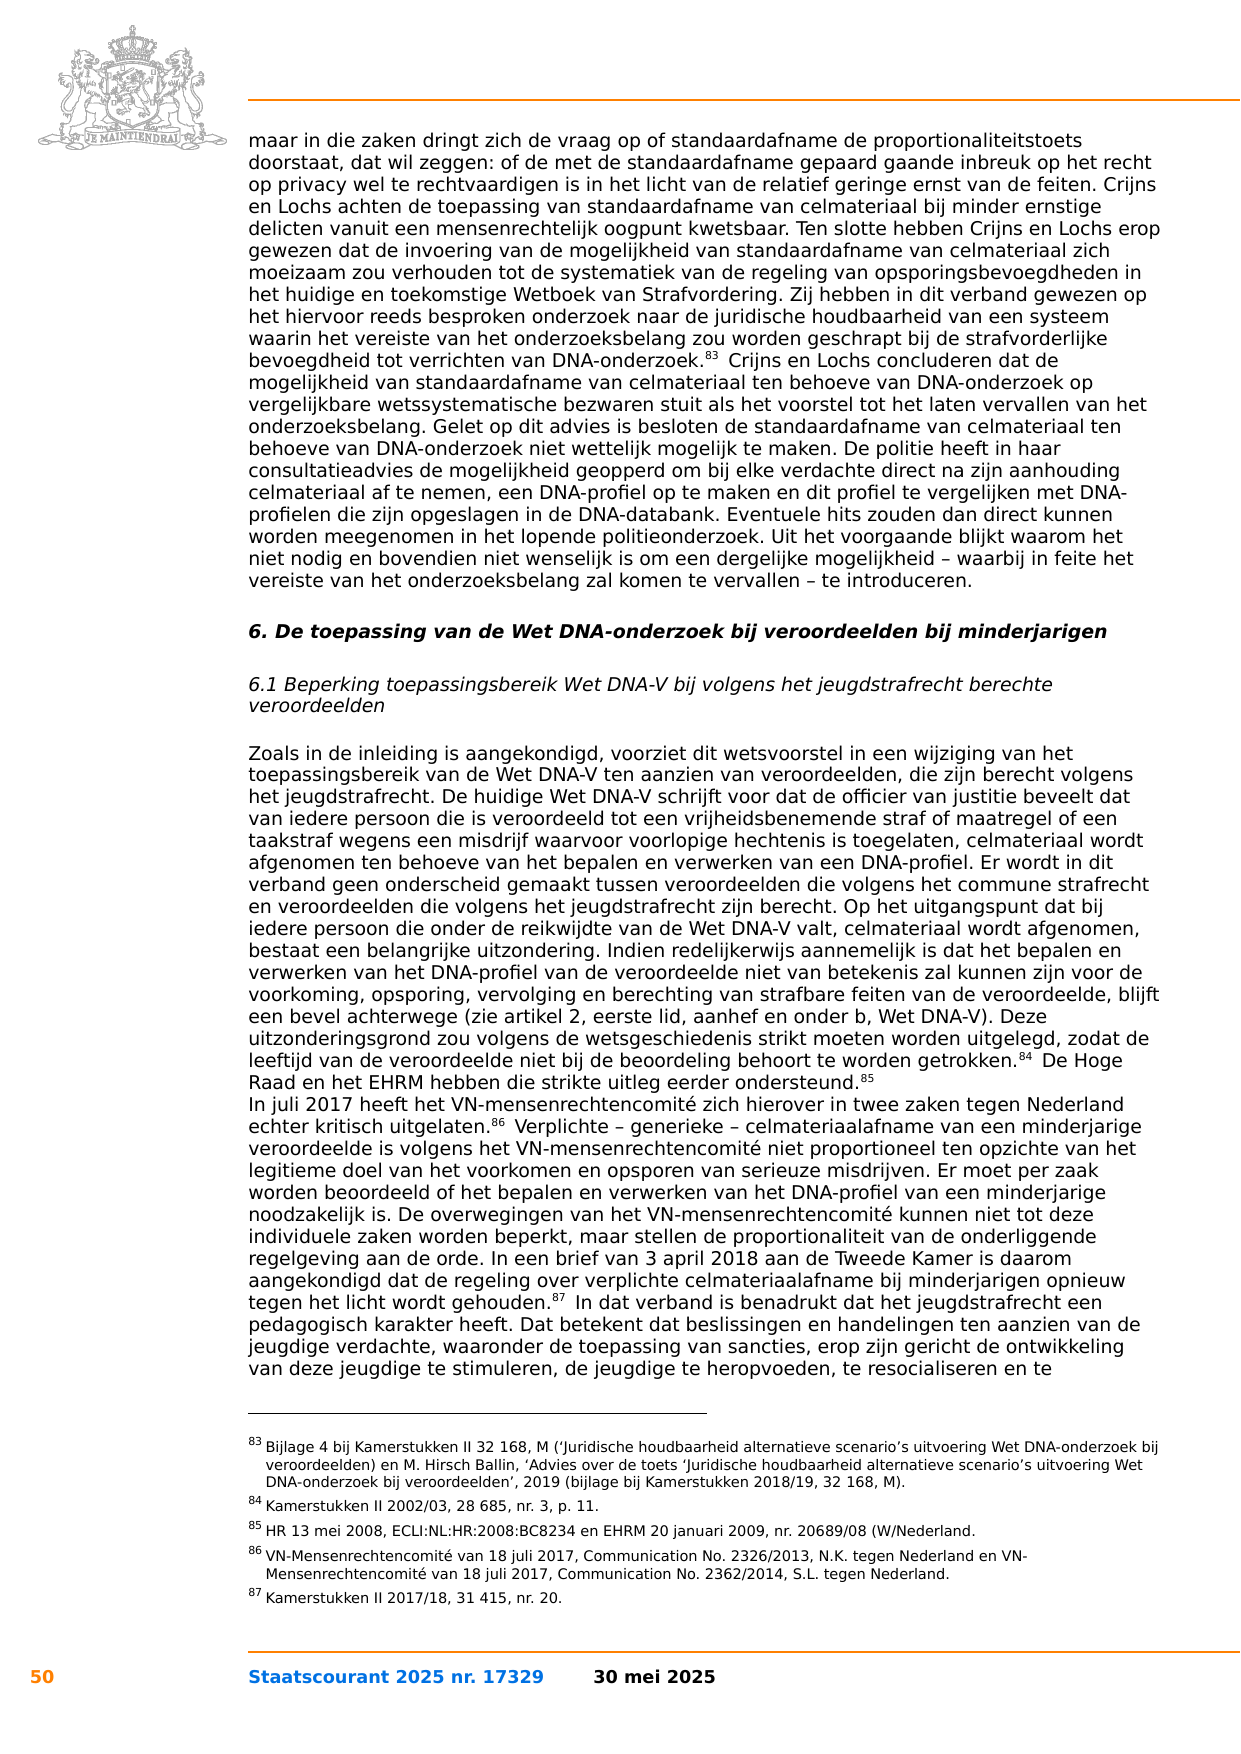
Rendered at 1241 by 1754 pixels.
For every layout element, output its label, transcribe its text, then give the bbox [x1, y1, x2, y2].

text VN-Mensenrechtencomité van 18 juli 2017, Communication No. 2326/2013, N.K. tegen Nederland en VN-Mensenrechtencomité van 18 juli 2017, Communication No. 2362/2014, S.L. tegen Nederland. [248, 1544, 1163, 1583]
text Kamerstukken II 2017/18, 31 415, nr. 20. [248, 1586, 1163, 1608]
subtitle 6.1 Beperking toepassingsbereik Wet DNA-V bij volgens het jeugdstrafrecht berechte veroordeelden [248, 673, 1163, 717]
text Kamerstukken II 2002/03, 28 685, nr. 3, p. 11. [248, 1494, 1163, 1516]
text In juli 2017 heeft het VN-mensenrechtencomité zich hierover in twee zaken tegen Nederland echter kritisch uitgelaten. Verplichte – generieke – celmateriaalafname van een minderjarige veroordeelde is volgens het VN-mensenrechtencomité niet proportioneel ten opzichte van het legitieme doel van het voorkomen en opsporen van serieuze misdrijven. Er moet per zaak worden beoordeeld of het bepalen en verwerken van het DNA-profiel van een minderjarige noodzakelijk is. De overwegingen van het VN-mensenrechtencomité kunnen niet tot deze individuele zaken worden beperkt, maar stellen de proportionaliteit van de onderliggende regelgeving aan de orde. In een brief van 3 april 2018 aan de Tweede Kamer is daarom aangekondigd dat de regeling over verplichte celmateriaalafname bij minderjarigen opnieuw tegen het licht wordt gehouden. In dat verband is benadrukt dat het jeugdstrafrecht een pedagogisch karakter heeft. Dat betekent dat beslissingen en handelingen ten aanzien van de jeugdige verdachte, waaronder de toepassing van sancties, erop zijn gericht de ontwikkeling van deze jeugdige te stimuleren, de jeugdige te heropvoeden, te resocialiseren en te [248, 1094, 1163, 1380]
text Zoals in de inleiding is aangekondigd, voorziet dit wetsvoorstel in een wijziging van het toepassingsbereik van de Wet DNA-V ten aanzien van veroordeelden, die zijn berecht volgens het jeugdstrafrecht. De huidige Wet DNA-V schrijft voor dat de officier van justitie beveelt dat van iedere persoon die is veroordeeld tot een vrijheidsbenemende straf of maatregel of een taakstraf wegens een misdrijf waarvoor voorlopige hechtenis is toegelaten, celmateriaal wordt afgenomen ten behoeve van het bepalen en verwerken van een DNA-profiel. Er wordt in dit verband geen onderscheid gemaakt tussen veroordeelden die volgens het commune strafrecht en veroordeelden die volgens het jeugdstrafrecht zijn berecht. Op het uitgangspunt dat bij iedere persoon die onder de reikwijdte van de Wet DNA-V valt, celmateriaal wordt afgenomen, bestaat een belangrijke uitzondering. Indien redelijkerwijs aannemelijk is dat het bepalen en verwerken van het DNA-profiel van de veroordeelde niet van betekenis zal kunnen zijn voor de voorkoming, opsporing, vervolging en berechting van strafbare feiten van de veroordeelde, blijft een bevel achterwege (zie artikel 2, eerste lid, aanhef en onder b, Wet DNA-V). Deze uitzonderingsgrond zou volgens de wetsgeschiedenis strikt moeten worden uitgelegd, zodat de leeftijd van de veroordeelde niet bij de beoordeling behoort te worden getrokken. De Hoge Raad en het EHRM hebben die strikte uitleg eerder ondersteund. [248, 742, 1163, 1094]
picture [38, 25, 227, 150]
text HR 13 mei 2008, ECLI:NL:HR:2008:BC8234 en EHRM 20 januari 2009, nr. 20689/08 (W/Nederland. [248, 1519, 1163, 1541]
subtitle 6. De toepassing van de Wet DNA-onderzoek bij veroordeelden bij minderjarigen [248, 621, 1163, 643]
text maar in die zaken dringt zich de vraag op of standaardafname de proportionaliteitstoets doorstaat, dat wil zeggen: of de met de standaardafname gepaard gaande inbreuk op het recht op privacy wel te rechtvaardigen is in het licht van de relatief geringe ernst van de feiten. Crijns en Lochs achten de toepassing van standaardafname van celmateriaal bij minder ernstige delicten vanuit een mensenrechtelijk oogpunt kwetsbaar. Ten slotte hebben Crijns en Lochs erop gewezen dat de invoering van de mogelijkheid van standaardafname van celmateriaal zich moeizaam zou verhouden tot de systematiek van de regeling van opsporingsbevoegdheden in het huidige en toekomstige Wetboek van Strafvordering. Zij hebben in dit verband gewezen op het hiervoor reeds besproken onderzoek naar de juridische houdbaarheid van een systeem waarin het vereiste van het onderzoeksbelang zou worden geschrapt bij de strafvorderlijke bevoegdheid tot verrichten van DNA-onderzoek. Crijns en Lochs concluderen dat de mogelijkheid van standaardafname van celmateriaal ten behoeve van DNA-onderzoek op vergelijkbare wetssystematische bezwaren stuit als het voorstel tot het laten vervallen van het onderzoeksbelang. Gelet op dit advies is besloten de standaardafname van celmateriaal ten behoeve van DNA-onderzoek niet wettelijk mogelijk te maken. De politie heeft in haar consultatieadvies de mogelijkheid geopperd om bij elke verdachte direct na zijn aanhouding celmateriaal af te nemen, een DNA-profiel op te maken en dit profiel te vergelijken met DNA-profielen die zijn opgeslagen in de DNA-databank. Eventuele hits zouden dan direct kunnen worden meegenomen in het lopende politieonderzoek. Uit het voorgaande blijkt waarom het niet nodig en bovendien niet wenselijk is om een dergelijke mogelijkheid – waarbij in feite het vereiste van het onderzoeksbelang zal komen te vervallen – te introduceren. [248, 130, 1163, 591]
text Bijlage 4 bij Kamerstukken II 32 168, M (‘Juridische houdbaarheid alternatieve scenario’s uitvoering Wet DNA-onderzoek bij veroordeelden) en M. Hirsch Ballin, ‘Advies over de toets ‘Juridische houdbaarheid alternatieve scenario’s uitvoering Wet DNA-onderzoek bij veroordeelden’, 2019 (bijlage bij Kamerstukken 2018/19, 32 168, M). [248, 1435, 1163, 1491]
